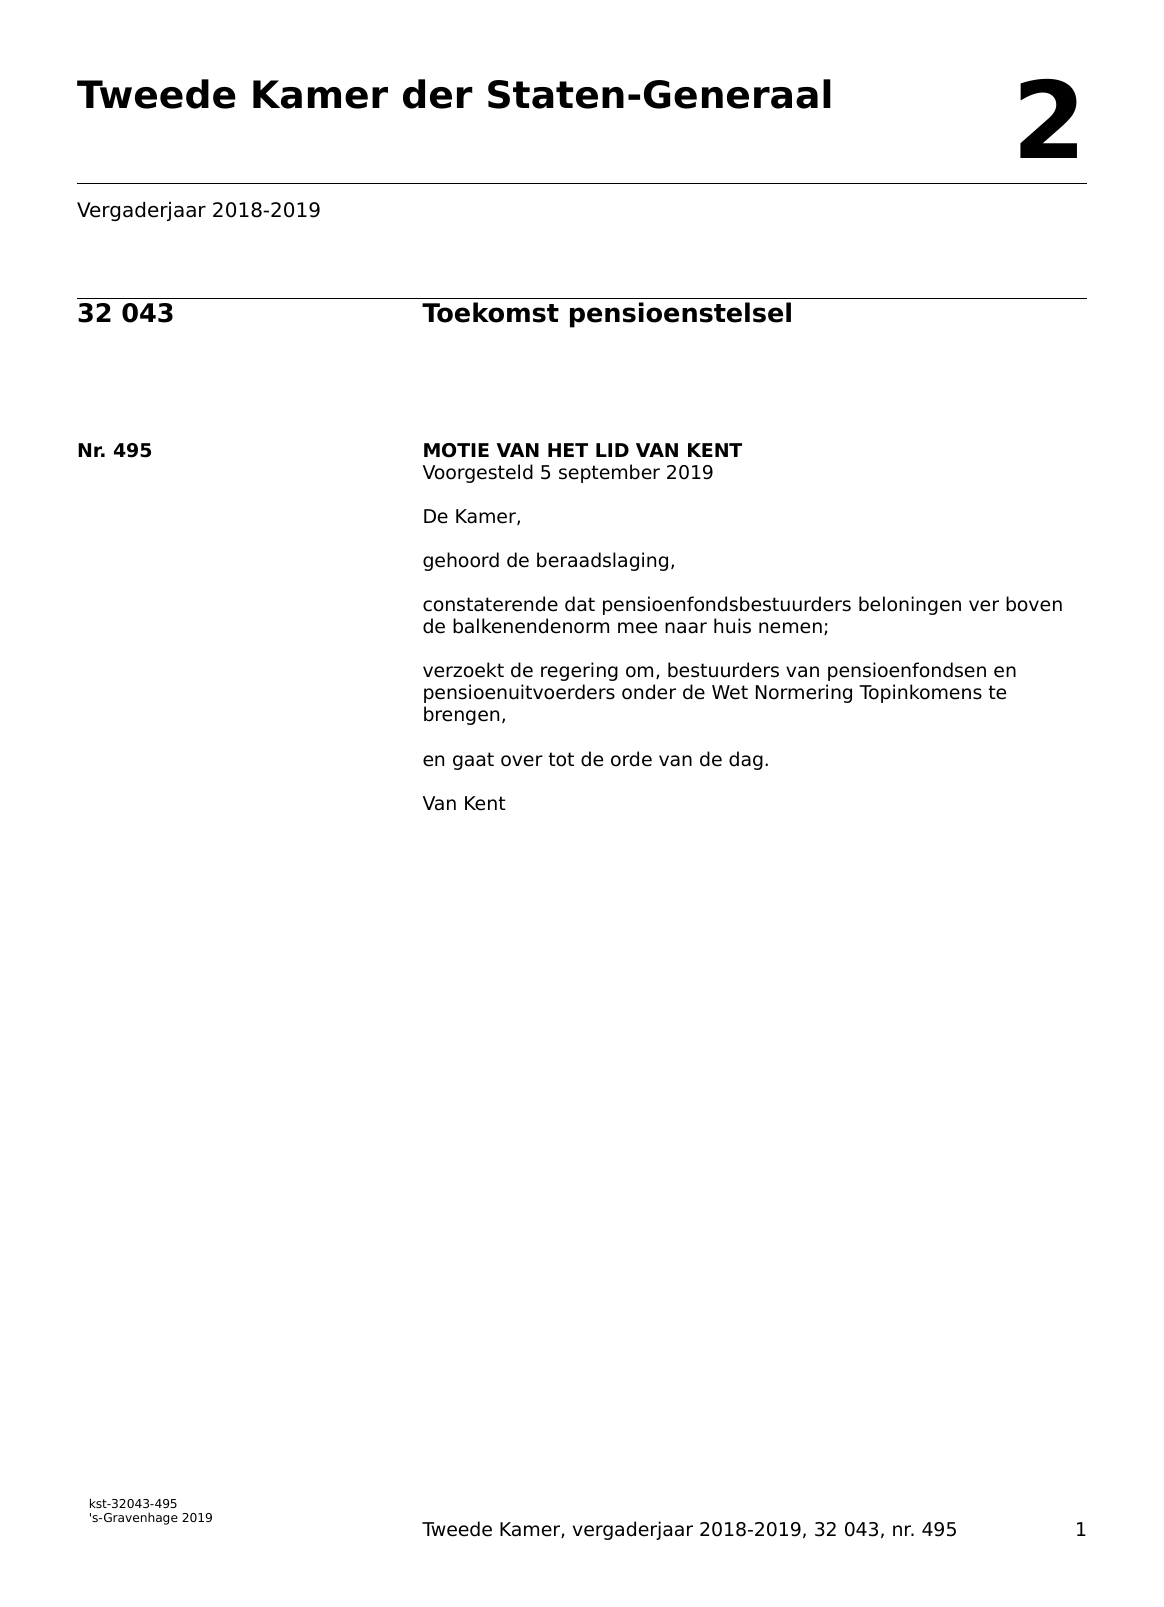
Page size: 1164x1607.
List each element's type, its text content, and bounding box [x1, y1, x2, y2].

table_header 2 [886, 59, 1087, 183]
table_header Tweede Kamer der Staten-Generaal [77, 59, 886, 183]
text De Kamer, [422, 506, 1087, 528]
text Van Kent [422, 793, 1087, 814]
text Voorgesteld 5 september 2019 [422, 462, 1087, 484]
text constaterende dat pensioenfondsbestuurders beloningen ver boven de balkenendenorm mee naar huis nemen; [422, 594, 1087, 638]
subtitle Nr. 495 MOTIE VAN HET LID VAN KENT [77, 440, 1087, 462]
text gehoord de beraadslaging, [422, 550, 1087, 572]
subtitle 32 043 Toekomst pensioenstelsel [77, 299, 1087, 329]
text en gaat over tot de orde van de dag. [422, 748, 1087, 770]
table_cell Vergaderjaar 2018-2019 [77, 184, 1087, 298]
text verzoekt de regering om, bestuurders van pensioenfondsen en pensioenuitvoerders onder de Wet Normering Topinkomens te brengen, [422, 660, 1087, 726]
text kst-32043-495 [88, 1497, 323, 1511]
text 's-Gravenhage 2019 [88, 1511, 323, 1525]
